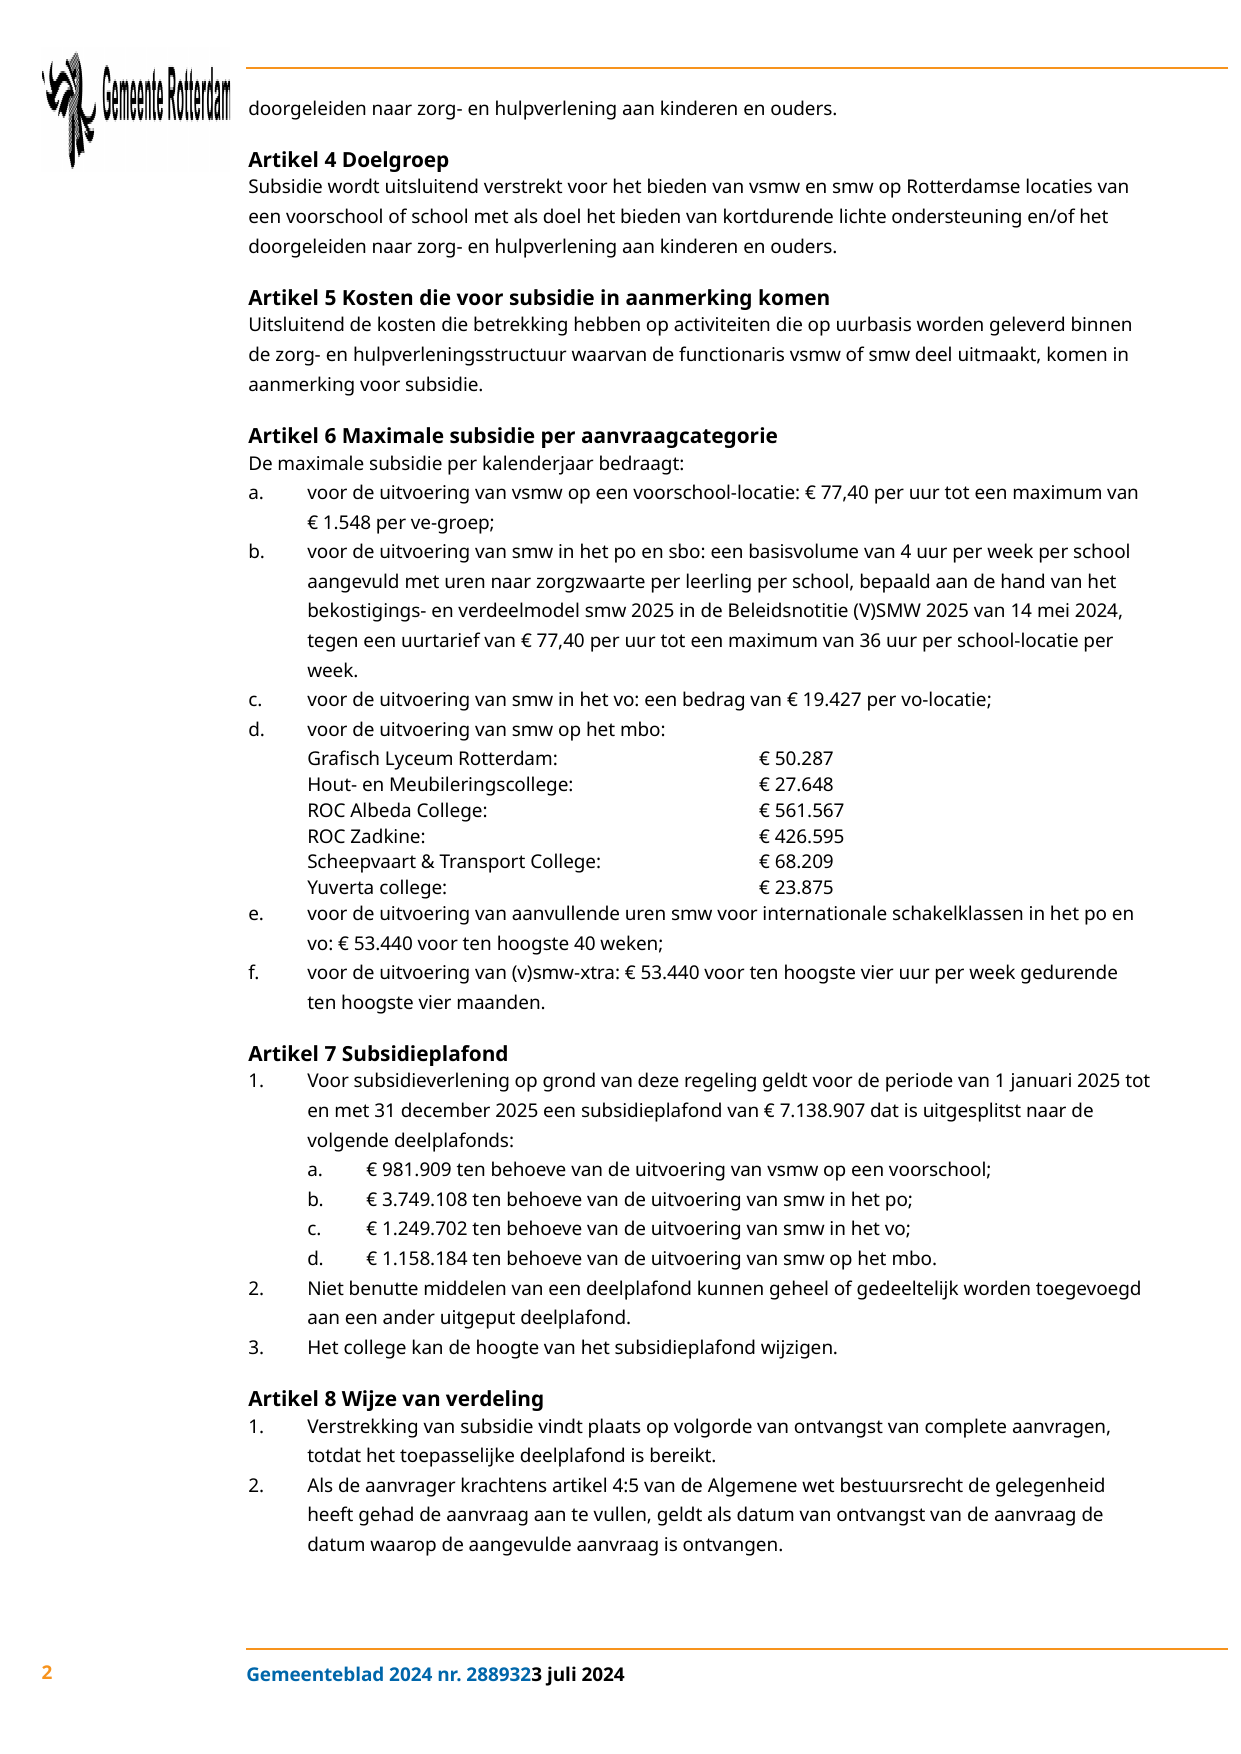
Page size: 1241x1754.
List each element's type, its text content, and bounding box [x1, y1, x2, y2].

text Artikel 5 Kosten die voor subsidie in aanmerking komen [248, 283, 1152, 312]
text Artikel 7 Subsidieplafond [248, 1039, 1152, 1068]
table_cell Hout- en Meubileringscollege: [307, 771, 759, 797]
text Artikel 8 Wijze van verdeling [248, 1384, 1152, 1413]
list voor de uitvoering van smw in het po en sbo: een basisvolume van 4 uur per week per school aangevuld met uren naar zorgzwaarte per leerling per school, bepaald aan de hand van het bekostigings- en verdeelmodel smw 2025 in de Beleidsnotitie (V)SMW 2025 van 14 mei 2024, tegen een uurtarief van € 77,40 per uur tot een maximum van 36 uur per school-locatie per week. [248, 538, 1152, 682]
table_cell ROC Albeda College: [307, 797, 759, 823]
list Verstrekking van subsidie vindt plaats op volgorde van ontvangst van complete aanvragen, totdat het toepasselijke deelplafond is bereikt. [248, 1413, 1152, 1468]
table_cell € 561.567 [759, 797, 1211, 823]
list voor de uitvoering van vsmw op een voorschool-locatie: € 77,40 per uur tot een maximum van € 1.548 per ve-groep; [248, 479, 1152, 534]
table_cell € 23.875 [759, 874, 1211, 900]
list voor de uitvoering van smw op het mbo: [248, 716, 1152, 742]
table_header € 50.287 [759, 746, 1211, 771]
list € 1.249.702 ten behoeve van de uitvoering van smw in het vo; [307, 1216, 1152, 1241]
list voor de uitvoering van smw in het vo: een bedrag van € 19.427 per vo-locatie; [248, 686, 1152, 712]
table_cell € 426.595 [759, 823, 1211, 848]
list voor de uitvoering van aanvullende uren smw voor internationale schakelklassen in het po en vo: € 53.440 voor ten hoogste 40 weken; [248, 900, 1152, 955]
picture [41, 47, 231, 172]
list € 1.158.184 ten behoeve van de uitvoering van smw op het mbo. [307, 1245, 1152, 1271]
table_header Grafisch Lyceum Rotterdam: [307, 746, 759, 771]
list € 981.909 ten behoeve van de uitvoering van vsmw op een voorschool; [307, 1156, 1152, 1182]
list Als de aanvrager krachtens artikel 4:5 van de Algemene wet bestuursrecht de gelegenheid heeft gehad de aanvraag aan te vullen, geldt als datum van ontvangst van de aanvraag de datum waarop de aangevulde aanvraag is ontvangen. [248, 1472, 1152, 1557]
text De maximale subsidie per kalenderjaar bedraagt: [248, 450, 1152, 475]
text Artikel 4 Doelgroep [248, 145, 1152, 174]
table_cell ROC Zadkine: [307, 823, 759, 848]
list Niet benutte middelen van een deelplafond kunnen geheel of gedeeltelijk worden toegevoegd aan een ander uitgeput deelplafond. [248, 1275, 1152, 1330]
table_cell € 27.648 [759, 771, 1211, 797]
list Voor subsidieverlening op grond van deze regeling geldt voor de periode van 1 januari 2025 tot en met 31 december 2025 een subsidieplafond van € 7.138.907 dat is uitgesplitst naar de volgende deelplafonds: [248, 1068, 1152, 1153]
text Artikel 6 Maximale subsidie per aanvraagcategorie [248, 421, 1152, 450]
table_cell Scheepvaart & Transport College: [307, 849, 759, 874]
text Uitsluitend de kosten die betrekking hebben op activiteiten die op uurbasis worden geleverd binnen de zorg- en hulpverleningsstructuur waarvan de functionaris vsmw of smw deel uitmaakt, komen in aanmerking voor subsidie. [248, 312, 1152, 397]
table_cell € 68.209 [759, 849, 1211, 874]
list Het college kan de hoogte van het subsidieplafond wijzigen. [248, 1334, 1152, 1360]
list voor de uitvoering van (v)smw-xtra: € 53.440 voor ten hoogste vier uur per week gedurende ten hoogste vier maanden. [248, 959, 1152, 1014]
list € 3.749.108 ten behoeve van de uitvoering van smw in het po; [307, 1186, 1152, 1212]
text Subsidie wordt uitsluitend verstrekt voor het bieden van vsmw en smw op Rotterdamse locaties van een voorschool of school met als doel het bieden van kortdurende lichte ondersteuning en/of het doorgeleiden naar zorg- en hulpverlening aan kinderen en ouders. [248, 174, 1152, 258]
table_cell Yuverta college: [307, 874, 759, 900]
text doorgeleiden naar zorg- en hulpverlening aan kinderen en ouders. [248, 95, 1152, 121]
